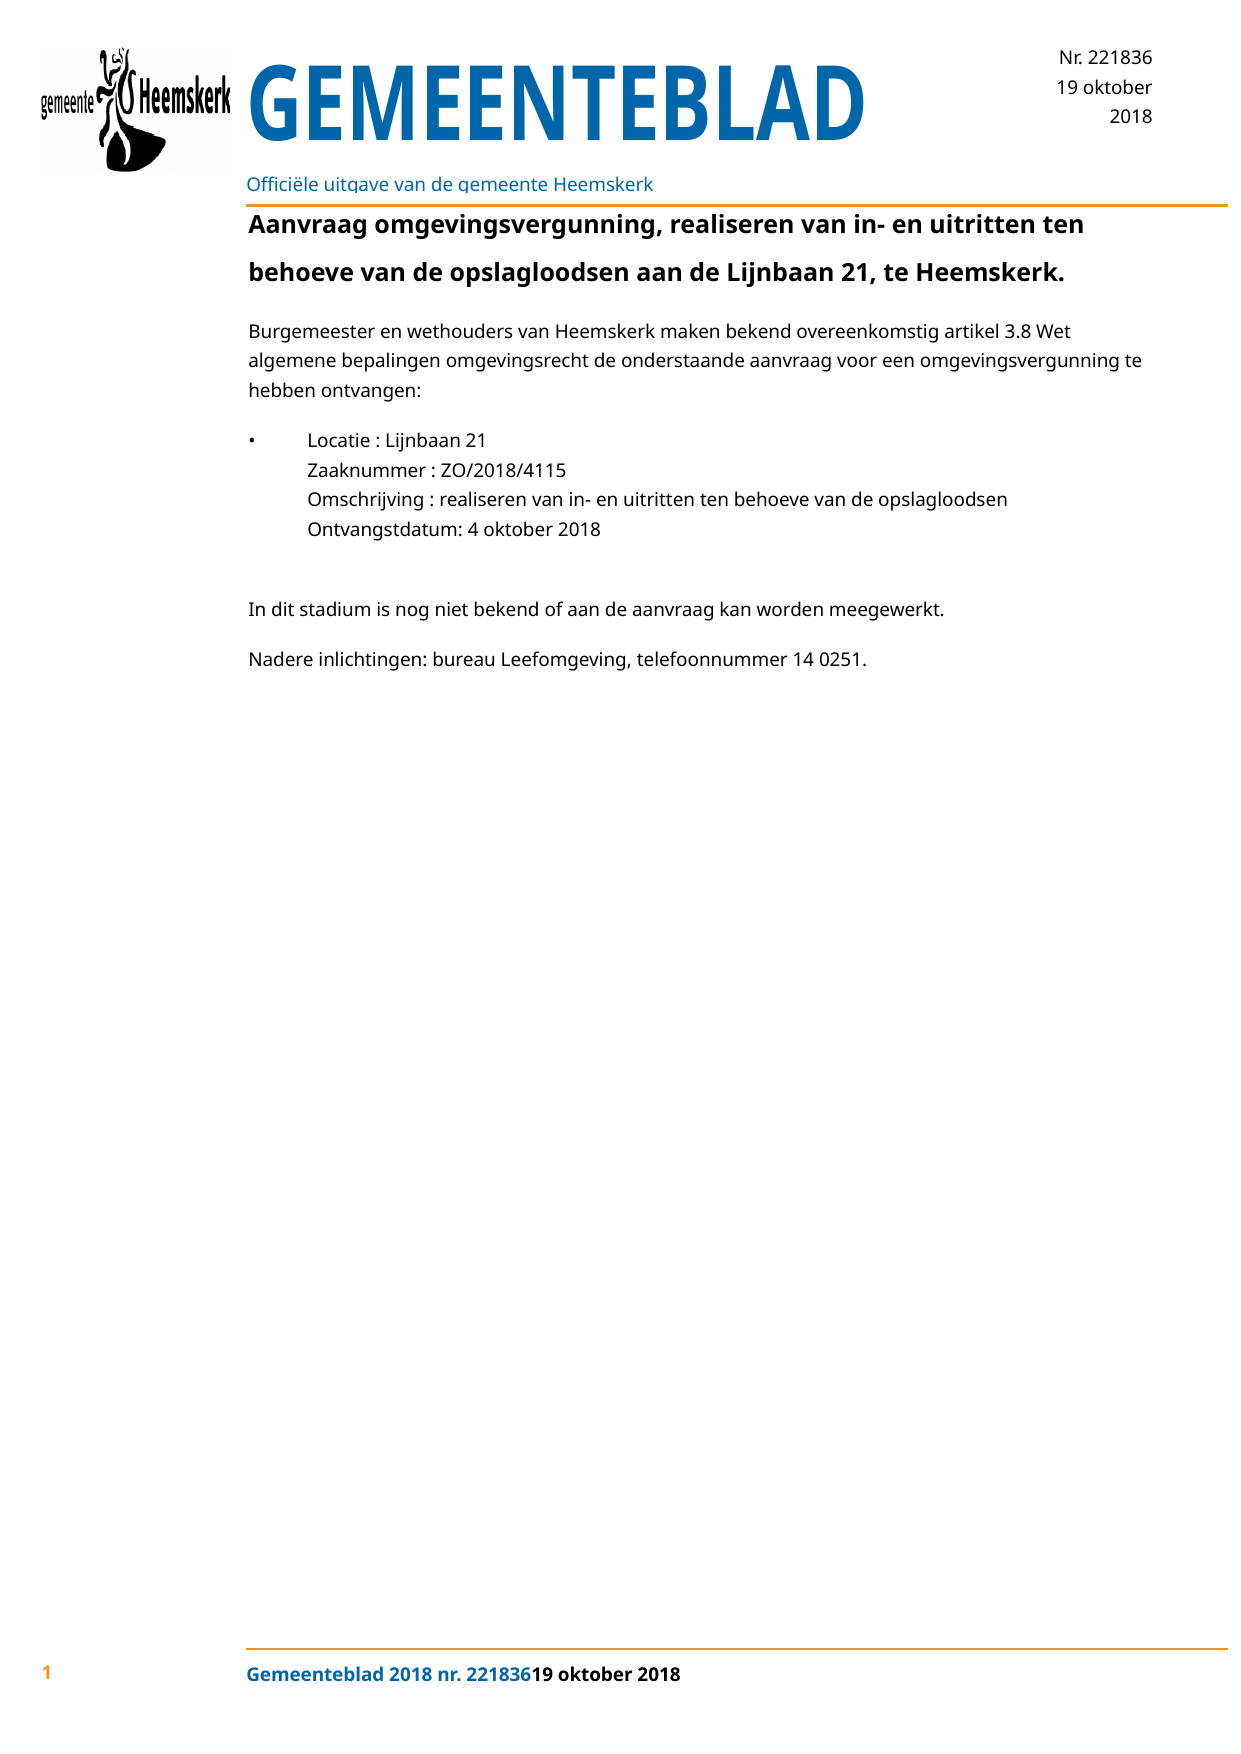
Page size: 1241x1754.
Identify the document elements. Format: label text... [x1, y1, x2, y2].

text Aanvraag omgevingsvergunning, realiseren van in- en uitritten ten behoeve van de opslagloodsen aan de Lijnbaan 21, te Heemskerk. [248, 207, 1152, 288]
text Nadere inlichtingen: bureau Leefomgeving, telefoonnummer 14 0251. [248, 647, 1152, 672]
list Ontvangstdatum: 4 oktober 2018 [248, 516, 1152, 542]
text Burgemeester en wethouders van Heemskerk maken bekend overeenkomstig artikel 3.8 Wet algemene bepalingen omgevingsrecht de onderstaande aanvraag voor een omgevingsvergunning te hebben ontvangen: [248, 318, 1152, 403]
text In dit stadium is nog niet bekend of aan de aanvraag kan worden meegewerkt. [248, 596, 1152, 622]
list Locatie : Lijnbaan 21 [248, 427, 1152, 453]
picture [41, 47, 231, 172]
list Zaaknummer : ZO/2018/4115 [248, 457, 1152, 483]
list Omschrijving : realiseren van in- en uitritten ten behoeve van de opslagloodsen [248, 487, 1152, 512]
